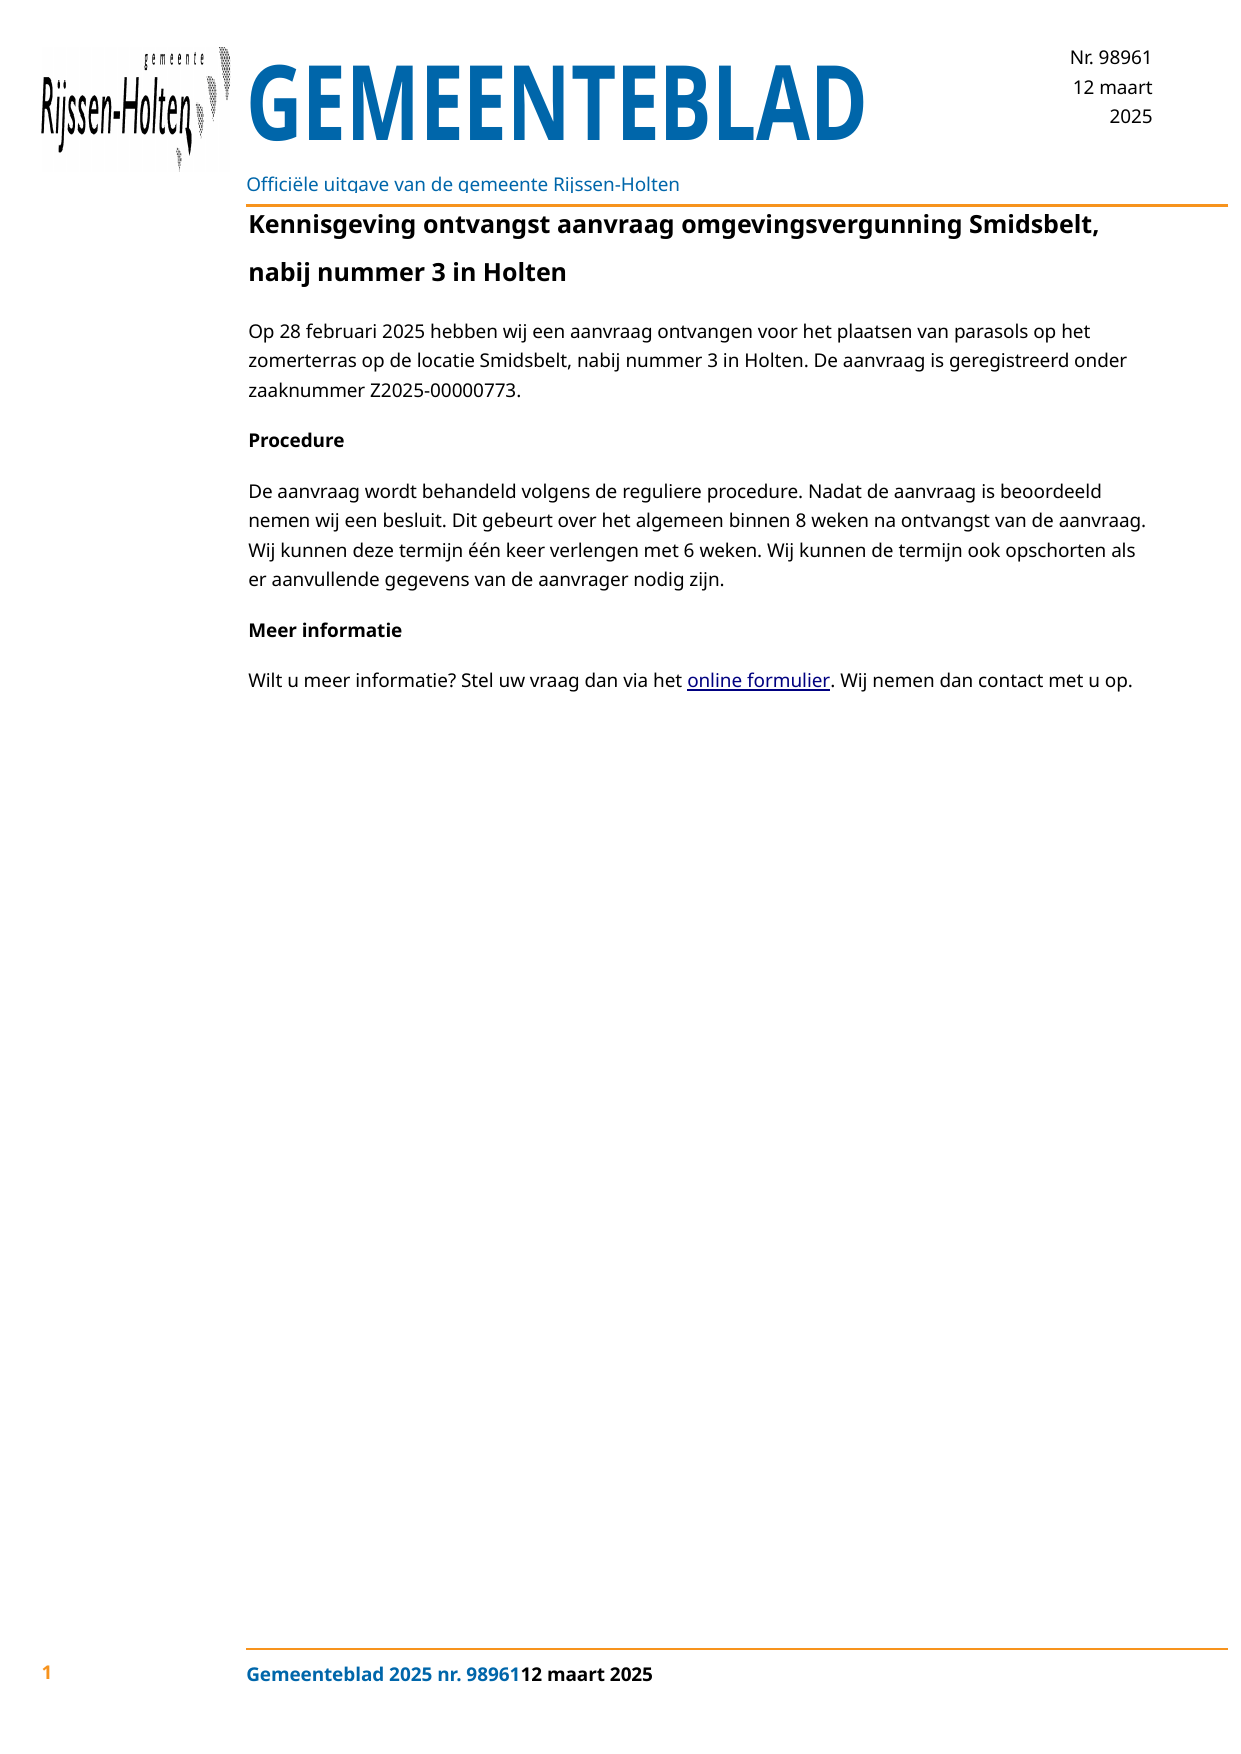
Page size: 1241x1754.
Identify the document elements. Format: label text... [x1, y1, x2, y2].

text De aanvraag wordt behandeld volgens de reguliere procedure. Nadat de aanvraag is beoordeeld nemen wij een besluit. Dit gebeurt over het algemeen binnen 8 weken na ontvangst van de aanvraag. Wij kunnen deze termijn één keer verlengen met 6 weken. Wij kunnen de termijn ook opschorten als er aanvullende gegevens van de aanvrager nodig zijn. [248, 478, 1152, 592]
picture [41, 47, 231, 172]
text Op 28 februari 2025 hebben wij een aanvraag ontvangen voor het plaatsen van parasols op het zomerterras op de locatie Smidsbelt, nabij nummer 3 in Holten. De aanvraag is geregistreerd onder zaaknummer Z2025-00000773. [248, 318, 1152, 403]
text Meer informatie [248, 617, 1152, 643]
text Procedure [248, 427, 1152, 453]
text Kennisgeving ontvangst aanvraag omgevingsvergunning Smidsbelt, nabij nummer 3 in Holten [248, 207, 1152, 288]
text Wilt u meer informatie? Stel uw vraag dan via het online formulier. Wij nemen dan contact met u op. [248, 667, 1152, 693]
